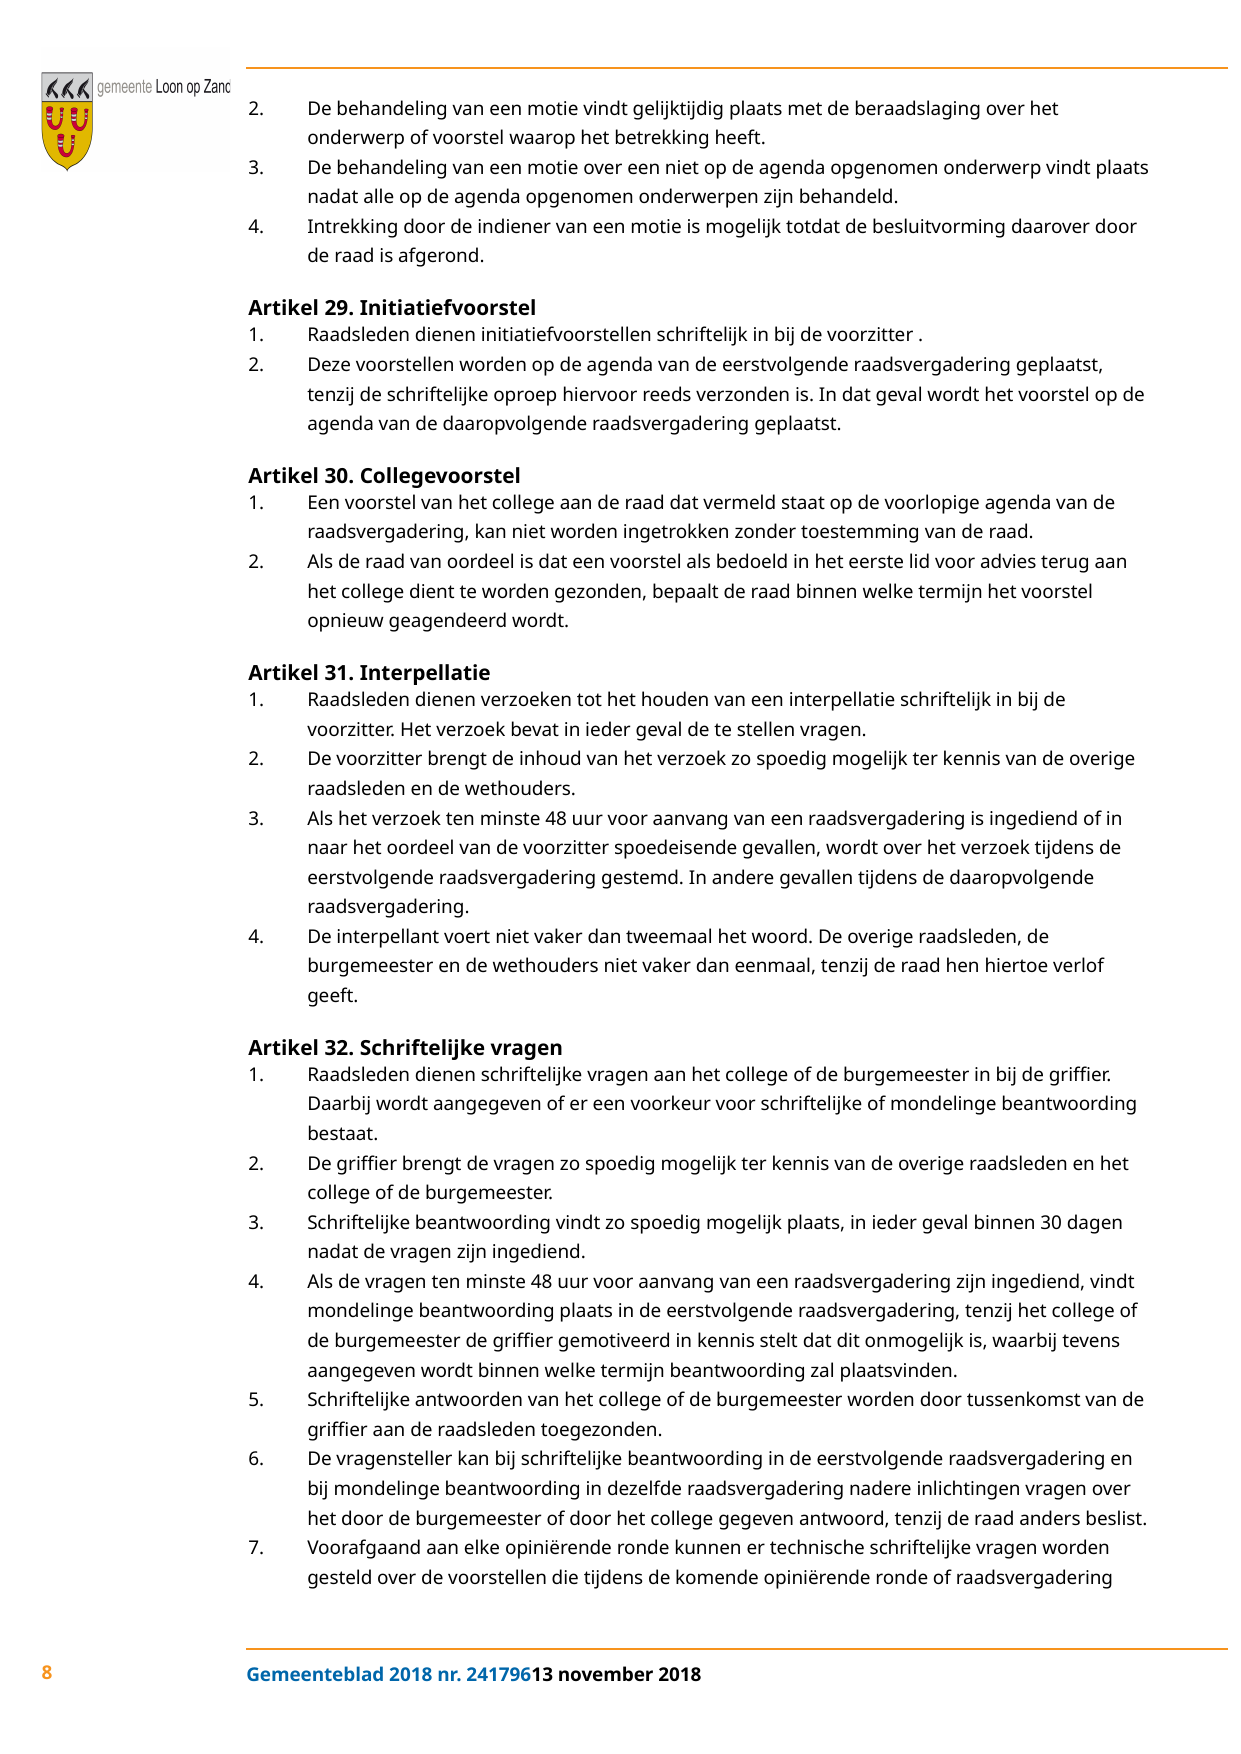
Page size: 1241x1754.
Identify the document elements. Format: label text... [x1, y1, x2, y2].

list Als de vragen ten minste 48 uur voor aanvang van een raadsvergadering zijn ingediend, vindt mondelinge beantwoording plaats in de eerstvolgende raadsvergadering, tenzij het college of de burgemeester de griffier gemotiveerd in kennis stelt dat dit onmogelijk is, waarbij tevens aangegeven wordt binnen welke termijn beantwoording zal plaatsvinden. [248, 1268, 1152, 1383]
list De griffier brengt de vragen zo spoedig mogelijk ter kennis van de overige raadsleden en het college of de burgemeester. [248, 1150, 1152, 1205]
list Schriftelijke beantwoording vindt zo spoedig mogelijk plaats, in ieder geval binnen 30 dagen nadat de vragen zijn ingediend. [248, 1209, 1152, 1264]
text Artikel 32. Schriftelijke vragen [248, 1033, 1152, 1061]
list Deze voorstellen worden op de agenda van de eerstvolgende raadsvergadering geplaatst, tenzij de schriftelijke oproep hiervoor reeds verzonden is. In dat geval wordt het voorstel op de agenda van de daaropvolgende raadsvergadering geplaatst. [248, 351, 1152, 436]
text Artikel 31. Interpellatie [248, 658, 1152, 686]
list Intrekking door de indiener van een motie is mogelijk totdat de besluitvorming daarover door de raad is afgerond. [248, 213, 1152, 268]
text Artikel 29. Initiatiefvoorstel [248, 293, 1152, 322]
list Raadsleden dienen verzoeken tot het houden van een interpellatie schriftelijk in bij de voorzitter. Het verzoek bevat in ieder geval de te stellen vragen. [248, 686, 1152, 742]
list De behandeling van een motie vindt gelijktijdig plaats met de beraadslaging over het onderwerp of voorstel waarop het betrekking heeft. [248, 95, 1152, 150]
list Raadsleden dienen schriftelijke vragen aan het college of de burgemeester in bij de griffier. Daarbij wordt aangegeven of er een voorkeur voor schriftelijke of mondelinge beantwoording bestaat. [248, 1061, 1152, 1146]
list Raadsleden dienen initiatiefvoorstellen schriftelijk in bij de voorzitter . [248, 322, 1152, 347]
list Schriftelijke antwoorden van het college of de burgemeester worden door tussenkomst van de griffier aan de raadsleden toegezonden. [248, 1386, 1152, 1442]
list Als de raad van oordeel is dat een voorstel als bedoeld in het eerste lid voor advies terug aan het college dient te worden gezonden, bepaalt de raad binnen welke termijn het voorstel opnieuw geagendeerd wordt. [248, 548, 1152, 633]
list De behandeling van een motie over een niet op de agenda opgenomen onderwerp vindt plaats nadat alle op de agenda opgenomen onderwerpen zijn behandeld. [248, 154, 1152, 209]
list De interpellant voert niet vaker dan tweemaal het woord. De overige raadsleden, de burgemeester en de wethouders niet vaker dan eenmaal, tenzij de raad hen hiertoe verlof geeft. [248, 923, 1152, 1008]
list Voorafgaand aan elke opiniërende ronde kunnen er technische schriftelijke vragen worden gesteld over de voorstellen die tijdens de komende opiniërende ronde of raadsvergadering [248, 1534, 1152, 1590]
list De vragensteller kan bij schriftelijke beantwoording in de eerstvolgende raadsvergadering en bij mondelinge beantwoording in dezelfde raadsvergadering nadere inlichtingen vragen over het door de burgemeester of door het college gegeven antwoord, tenzij de raad anders beslist. [248, 1446, 1152, 1531]
list Als het verzoek ten minste 48 uur voor aanvang van een raadsvergadering is ingediend of in naar het oordeel van de voorzitter spoedeisende gevallen, wordt over het verzoek tijdens de eerstvolgende raadsvergadering gestemd. In andere gevallen tijdens de daaropvolgende raadsvergadering. [248, 805, 1152, 919]
text Artikel 30. Collegevoorstel [248, 461, 1152, 489]
picture [41, 47, 231, 172]
list Een voorstel van het college aan de raad dat vermeld staat op de voorlopige agenda van de raadsvergadering, kan niet worden ingetrokken zonder toestemming van de raad. [248, 489, 1152, 544]
list De voorzitter brengt de inhoud van het verzoek zo spoedig mogelijk ter kennis van de overige raadsleden en de wethouders. [248, 746, 1152, 801]
